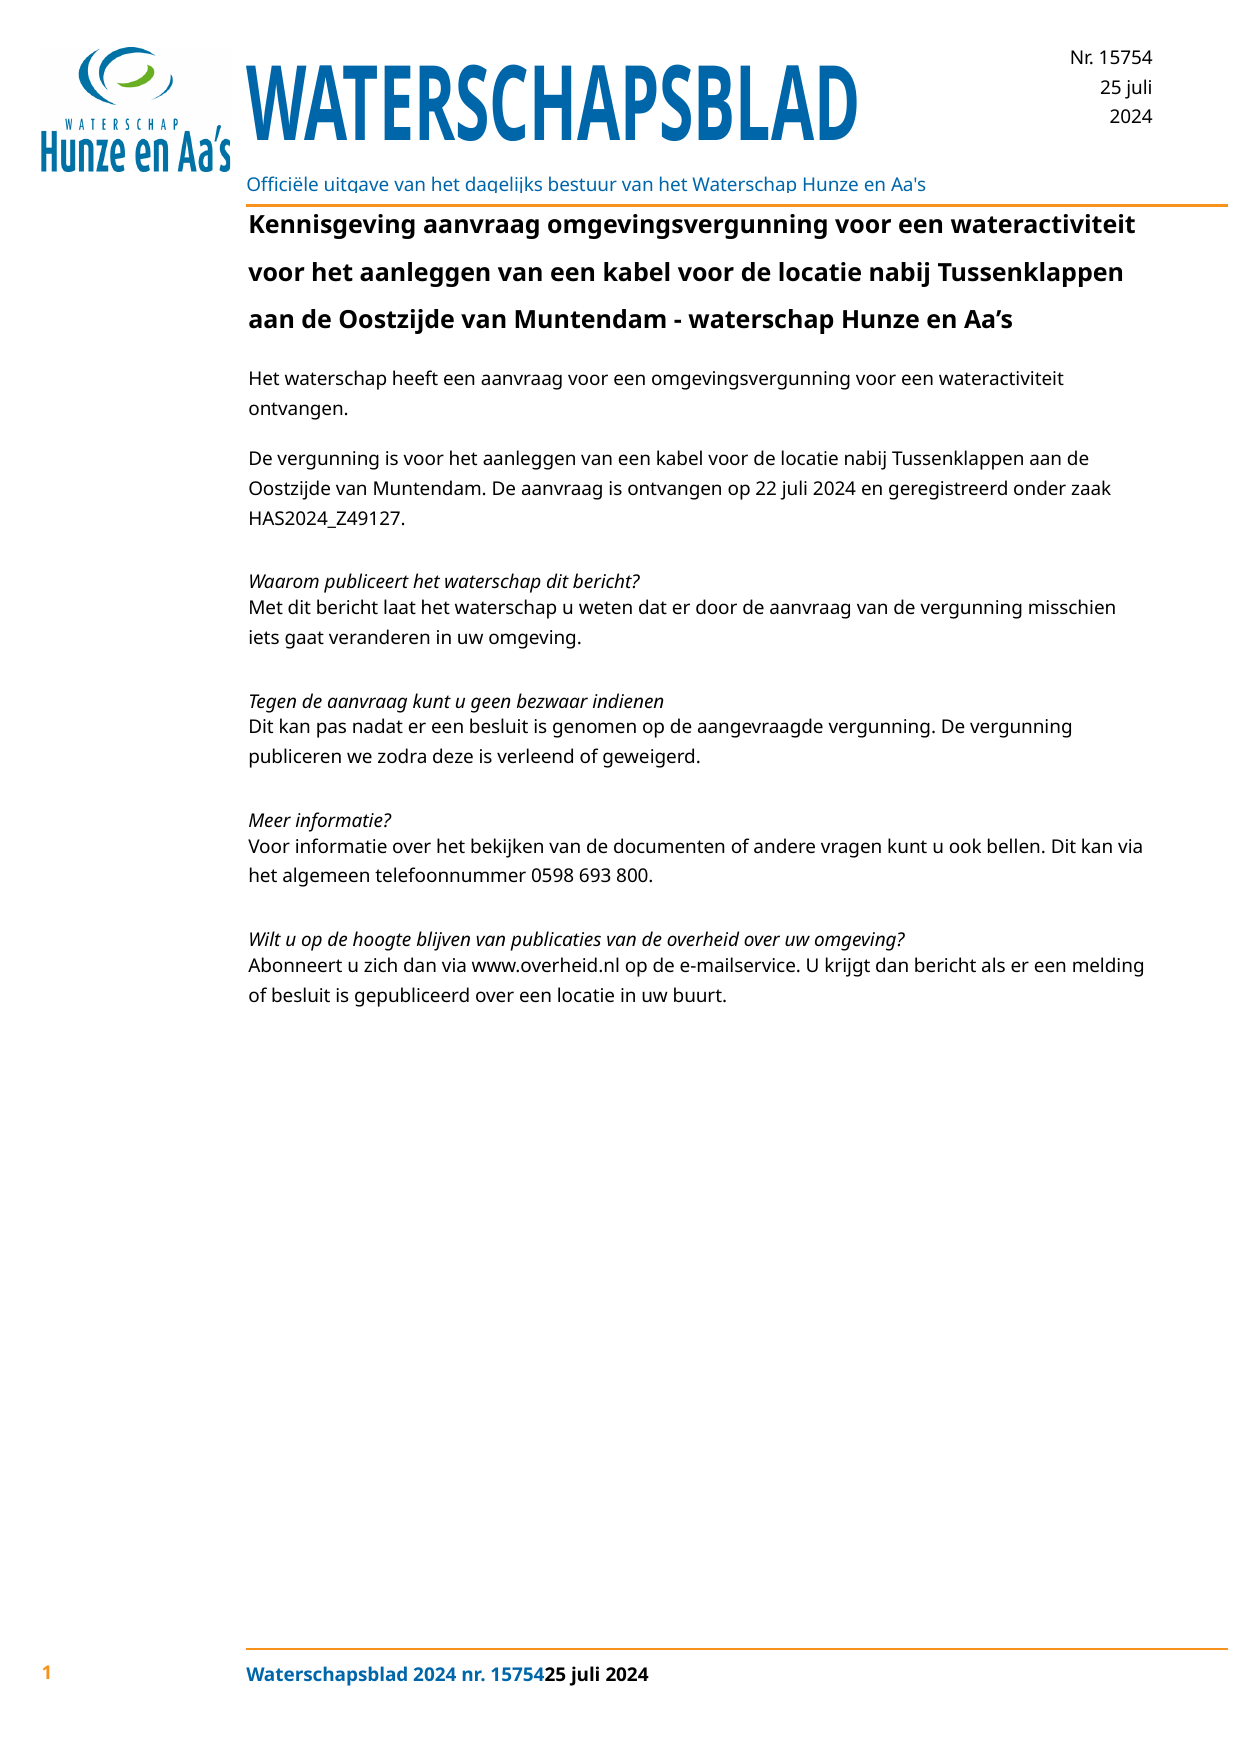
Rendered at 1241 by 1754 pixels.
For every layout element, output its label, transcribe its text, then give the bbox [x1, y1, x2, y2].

text Dit kan pas nadat er een besluit is genomen op de aangevraagde vergunning. De vergunning publiceren we zodra deze is verleend of geweigerd. [248, 714, 1152, 769]
text Voor informatie over het bekijken van de documenten of andere vragen kunt u ook bellen. Dit kan via het algemeen telefoonnummer 0598 693 800. [248, 833, 1152, 888]
picture [226, 145, 231, 156]
text De vergunning is voor het aanleggen van een kabel voor de locatie nabij Tussenklappen aan de Oostzijde van Muntendam. De aanvraag is ontvangen op 22 juli 2024 en geregistreerd onder zaak HAS2024_Z49127. [248, 446, 1152, 530]
text Kennisgeving aanvraag omgevingsvergunning voor een wateractiviteit voor het aanleggen van een kabel voor de locatie nabij Tussenklappen aan de Oostzijde van Muntendam - waterschap Hunze en Aa’s [248, 207, 1152, 336]
picture [47, 154, 51, 172]
picture [41, 47, 231, 172]
text Tegen de aanvraag kunt u geen bezwaar indienen [248, 688, 1152, 714]
text Wilt u op de hoogte blijven van publicaties van de overheid over uw omgeving? [248, 926, 1152, 952]
text Waarom publiceert het waterschap dit bericht? [248, 569, 1152, 594]
text Meer informatie? [248, 807, 1152, 833]
text Met dit bericht laat het waterschap u weten dat er door de aanvraag van de vergunning misschien iets gaat veranderen in uw omgeving. [248, 594, 1152, 650]
picture [183, 163, 191, 172]
text Het waterschap heeft een aanvraag voor een omgevingsvergunning voor een wateractiviteit ontvangen. [248, 366, 1152, 421]
text Abonneert u zich dan via www.overheid.nl op de e-mailservice. U krijgt dan bericht als er een melding of besluit is gepubliceerd over een locatie in uw buurt. [248, 952, 1152, 1007]
